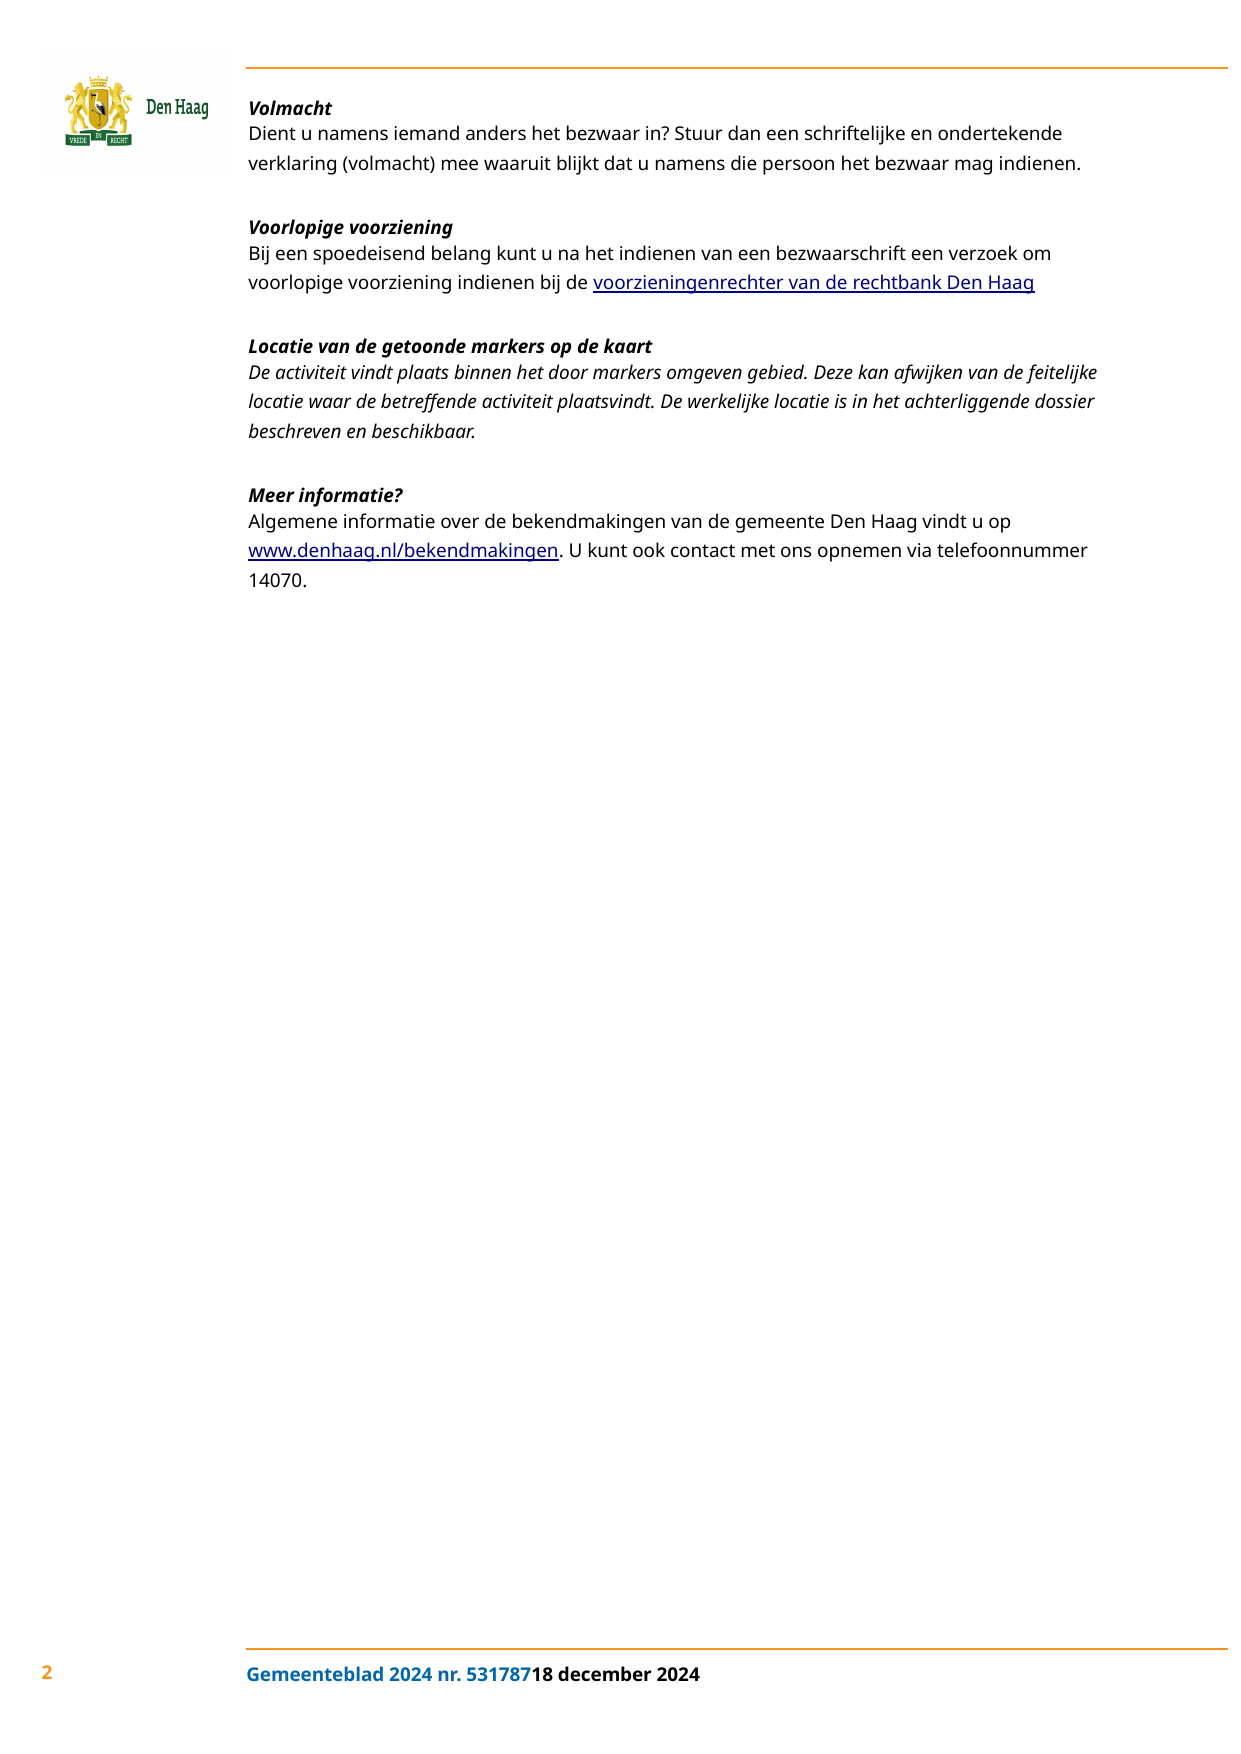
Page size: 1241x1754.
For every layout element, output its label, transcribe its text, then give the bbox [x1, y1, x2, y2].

text De activiteit vindt plaats binnen het door markers omgeven gebied. Deze kan afwijken van de feitelijke locatie waar de betreffende activiteit plaatsvindt. De werkelijke locatie is in het achterliggende dossier beschreven en beschikbaar. [248, 359, 1152, 444]
text Volmacht [248, 95, 1152, 121]
text Locatie van de getoonde markers op de kaart [248, 333, 1152, 359]
text Algemene informatie over de bekendmakingen van de gemeente Den Haag vindt u op www.denhaag.nl/bekendmakingen. U kunt ook contact met ons opnemen via telefoonnummer 14070. [248, 508, 1152, 593]
text Meer informatie? [248, 482, 1152, 508]
picture [41, 47, 231, 172]
text Dient u namens iemand anders het bezwaar in? Stuur dan een schriftelijke en ondertekende verklaring (volmacht) mee waaruit blijkt dat u namens die persoon het bezwaar mag indienen. [248, 121, 1152, 176]
text Voorlopige voorziening [248, 214, 1152, 240]
text Bij een spoedeisend belang kunt u na het indienen van een bezwaarschrift een verzoek om voorlopige voorziening indienen bij de voorzieningenrechter van de rechtbank Den Haag [248, 240, 1152, 295]
